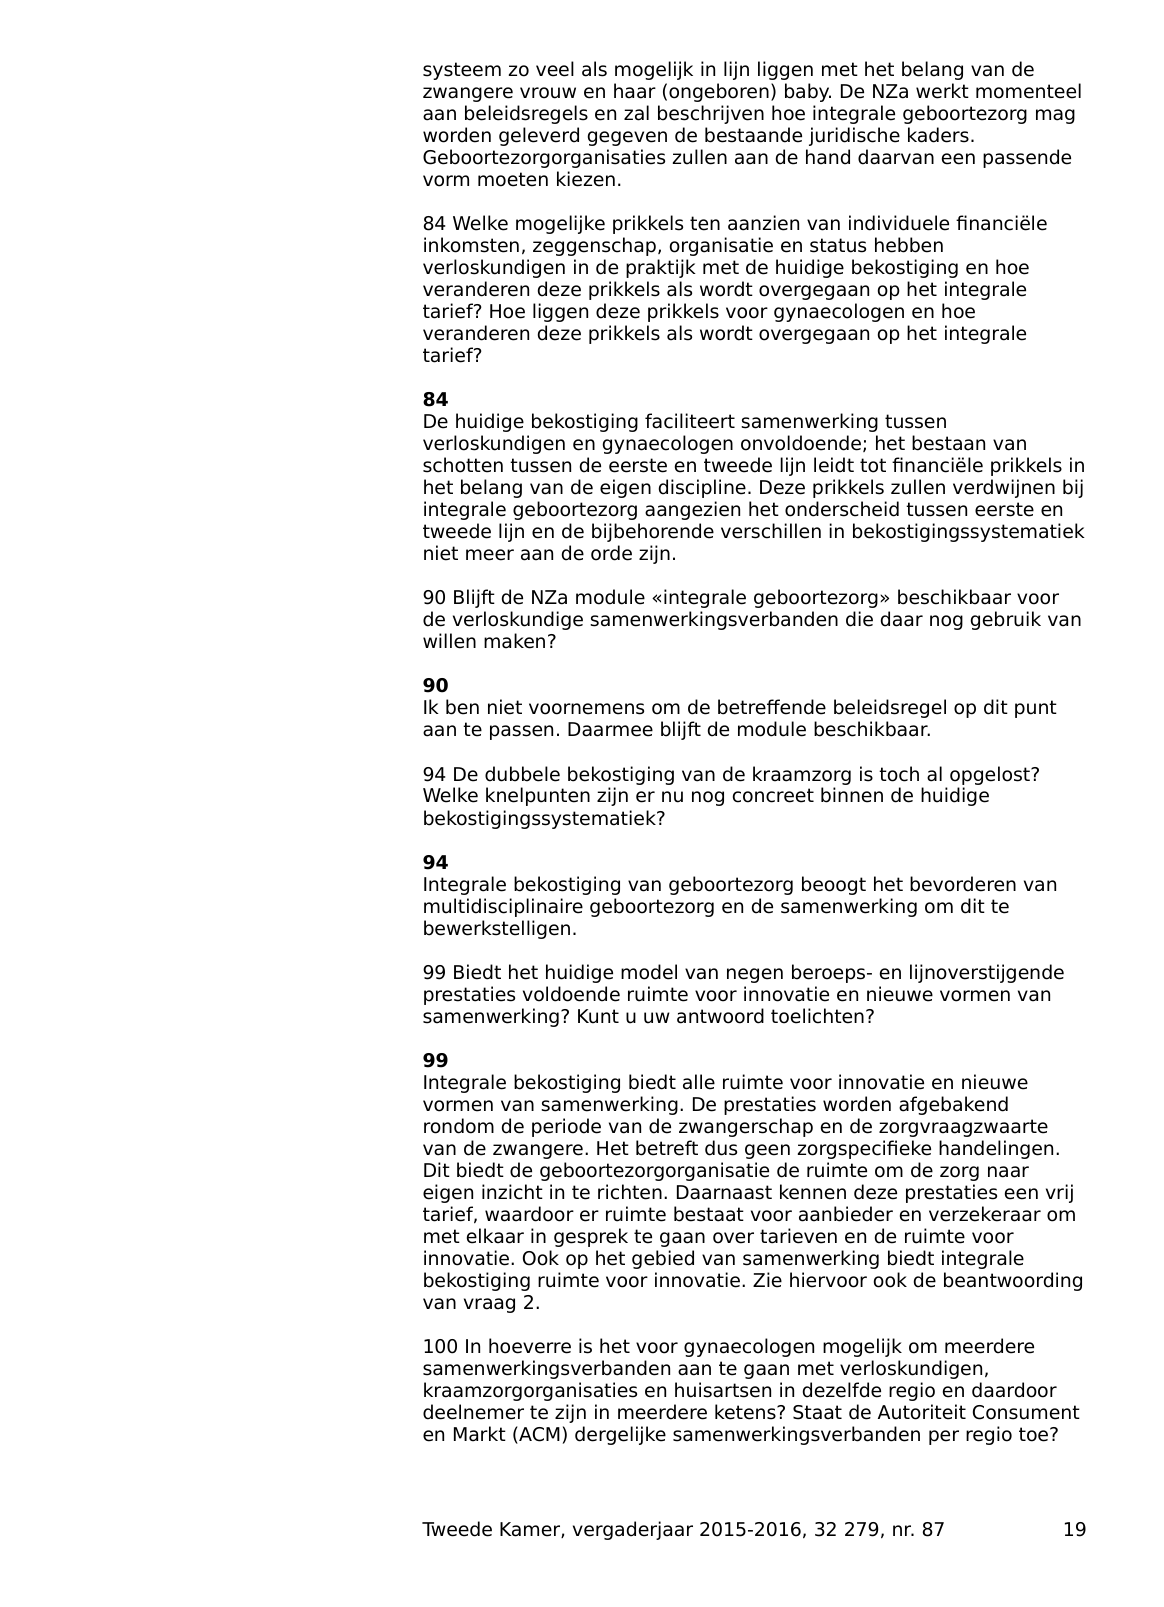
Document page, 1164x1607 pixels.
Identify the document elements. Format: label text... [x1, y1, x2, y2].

text 99 [422, 1050, 1087, 1072]
text 84 Welke mogelijke prikkels ten aanzien van individuele financiële inkomsten, zeggenschap, organisatie en status hebben verloskundigen in de praktijk met de huidige bekostiging en hoe veranderen deze prikkels als wordt overgegaan op het integrale tarief? Hoe liggen deze prikkels voor gynaecologen en hoe veranderen deze prikkels als wordt overgegaan op het integrale tarief? [422, 213, 1087, 367]
text Ik ben niet voornemens om de betreffende beleidsregel op dit punt aan te passen. Daarmee blijft de module beschikbaar. [422, 697, 1087, 741]
text De huidige bekostiging faciliteert samenwerking tussen verloskundigen en gynaecologen onvoldoende; het bestaan van schotten tussen de eerste en tweede lijn leidt tot financiële prikkels in het belang van de eigen discipline. Deze prikkels zullen verdwijnen bij integrale geboortezorg aangezien het onderscheid tussen eerste en tweede lijn en de bijbehorende verschillen in bekostigingssystematiek niet meer aan de orde zijn. [422, 411, 1087, 565]
text 100 In hoeverre is het voor gynaecologen mogelijk om meerdere samenwerkingsverbanden aan te gaan met verloskundigen, kraamzorgorganisaties en huisartsen in dezelfde regio en daardoor deelnemer te zijn in meerdere ketens? Staat de Autoriteit Consument en Markt (ACM) dergelijke samenwerkingsverbanden per regio toe? [422, 1336, 1087, 1446]
text 99 Biedt het huidige model van negen beroeps- en lijnoverstijgende prestaties voldoende ruimte voor innovatie en nieuwe vormen van samenwerking? Kunt u uw antwoord toelichten? [422, 962, 1087, 1028]
text 90 [422, 675, 1087, 697]
text Integrale bekostiging van geboortezorg beoogt het bevorderen van multidisciplinaire geboortezorg en de samenwerking om dit te bewerkstelligen. [422, 873, 1087, 939]
text Integrale bekostiging biedt alle ruimte voor innovatie en nieuwe vormen van samenwerking. De prestaties worden afgebakend rondom de periode van de zwangerschap en de zorgvraagzwaarte van de zwangere. Het betreft dus geen zorgspecifieke handelingen. Dit biedt de geboortezorgorganisatie de ruimte om de zorg naar eigen inzicht in te richten. Daarnaast kennen deze prestaties een vrij tarief, waardoor er ruimte bestaat voor aanbieder en verzekeraar om met elkaar in gesprek te gaan over tarieven en de ruimte voor innovatie. Ook op het gebied van samenwerking biedt integrale bekostiging ruimte voor innovatie. Zie hiervoor ook de beantwoording van vraag 2. [422, 1072, 1087, 1313]
text 94 [422, 852, 1087, 873]
text systeem zo veel als mogelijk in lijn liggen met het belang van de zwangere vrouw en haar (ongeboren) baby. De NZa werkt momenteel aan beleidsregels en zal beschrijven hoe integrale geboortezorg mag worden geleverd gegeven de bestaande juridische kaders. Geboortezorgorganisaties zullen aan de hand daarvan een passende vorm moeten kiezen. [422, 59, 1087, 191]
text 84 [422, 389, 1087, 411]
text 90 Blijft de NZa module «integrale geboortezorg» beschikbaar voor de verloskundige samenwerkingsverbanden die daar nog gebruik van willen maken? [422, 587, 1087, 653]
text 94 De dubbele bekostiging van de kraamzorg is toch al opgelost? Welke knelpunten zijn er nu nog concreet binnen de huidige bekostigingssystematiek? [422, 763, 1087, 829]
